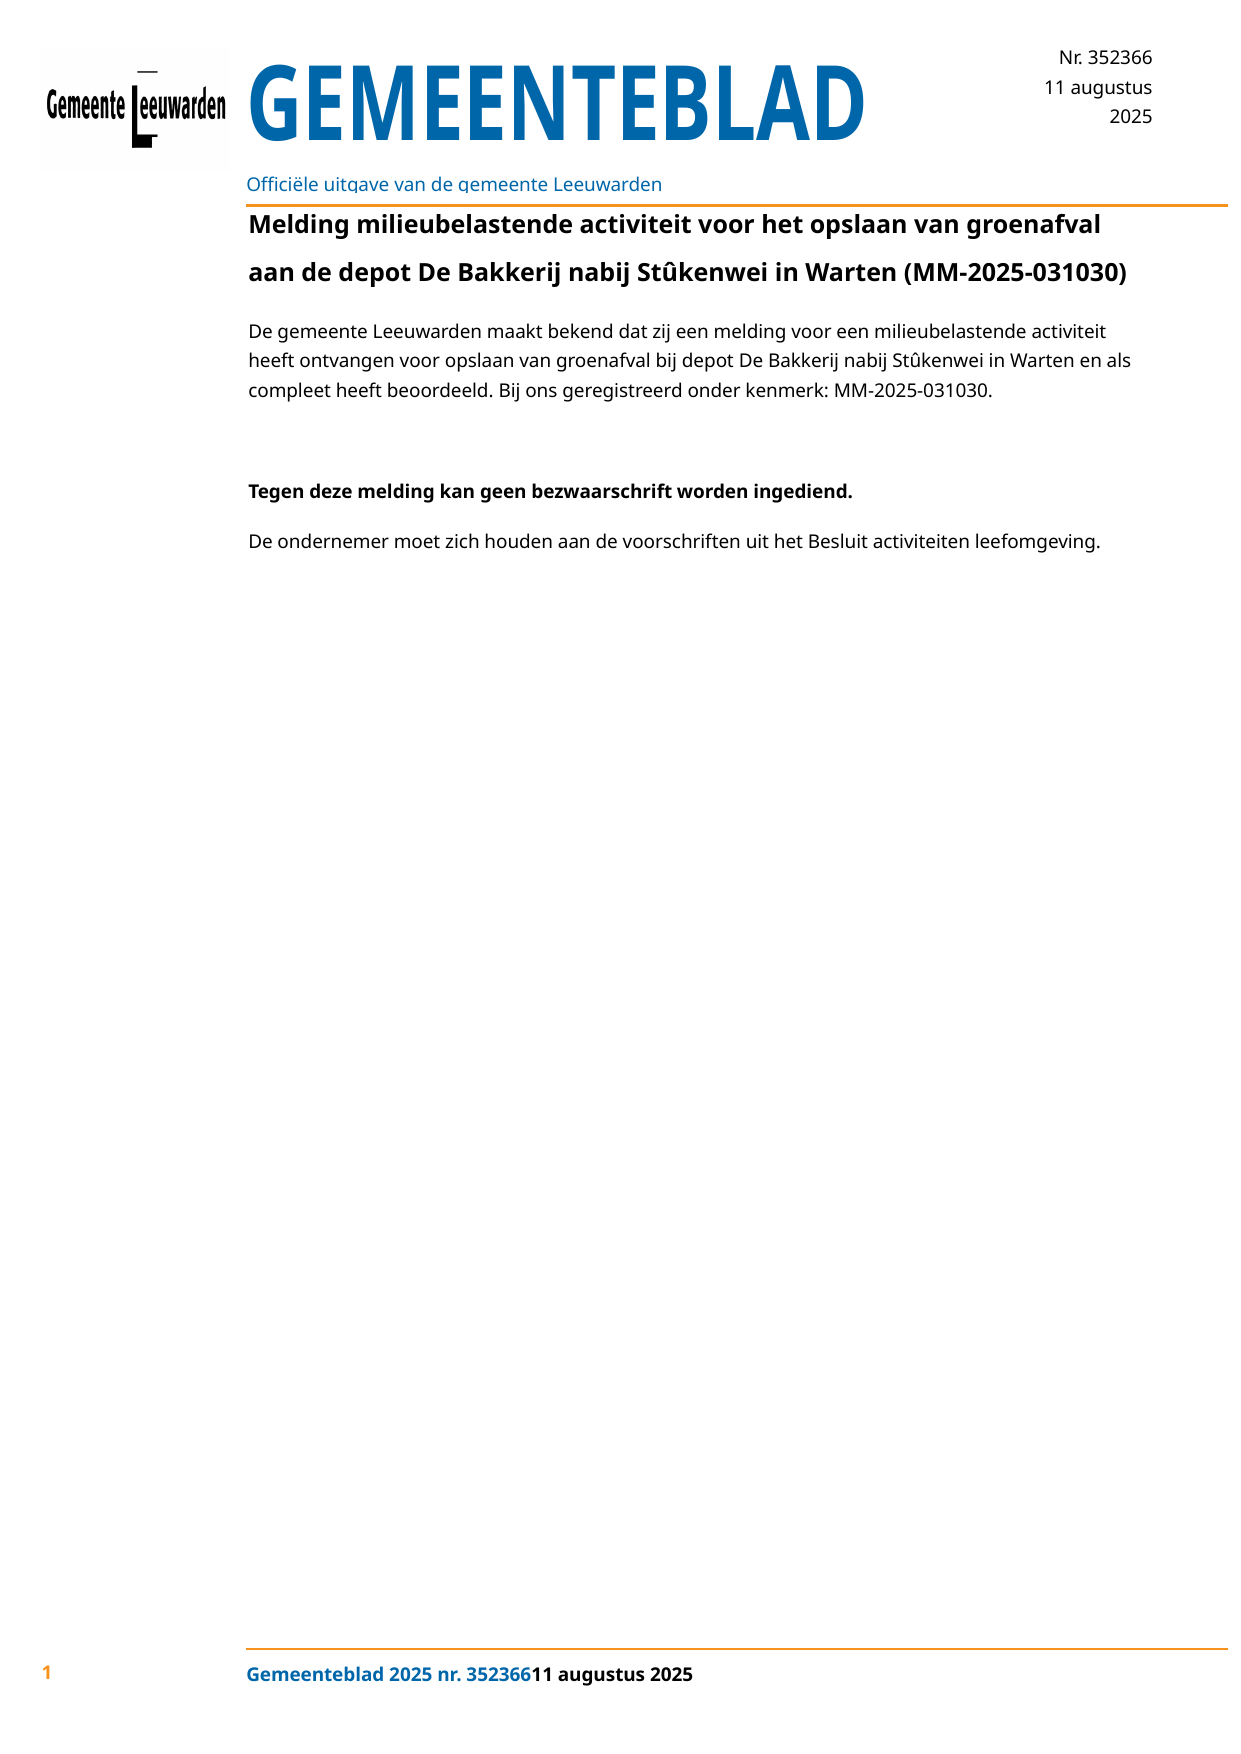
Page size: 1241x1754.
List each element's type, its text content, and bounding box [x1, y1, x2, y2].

picture [41, 47, 231, 172]
text Tegen deze melding kan geen bezwaarschrift worden ingediend. [248, 478, 1152, 504]
text De gemeente Leeuwarden maakt bekend dat zij een melding voor een milieubelastende activiteit heeft ontvangen voor opslaan van groenafval bij depot De Bakkerij nabij Stûkenwei in Warten en als compleet heeft beoordeeld. Bij ons geregistreerd onder kenmerk: MM-2025-031030. [248, 318, 1152, 403]
text De ondernemer moet zich houden aan de voorschriften uit het Besluit activiteiten leefomgeving. [248, 528, 1152, 554]
text Melding milieubelastende activiteit voor het opslaan van groenafval aan de depot De Bakkerij nabij Stûkenwei in Warten (MM-2025-031030) [248, 207, 1152, 288]
